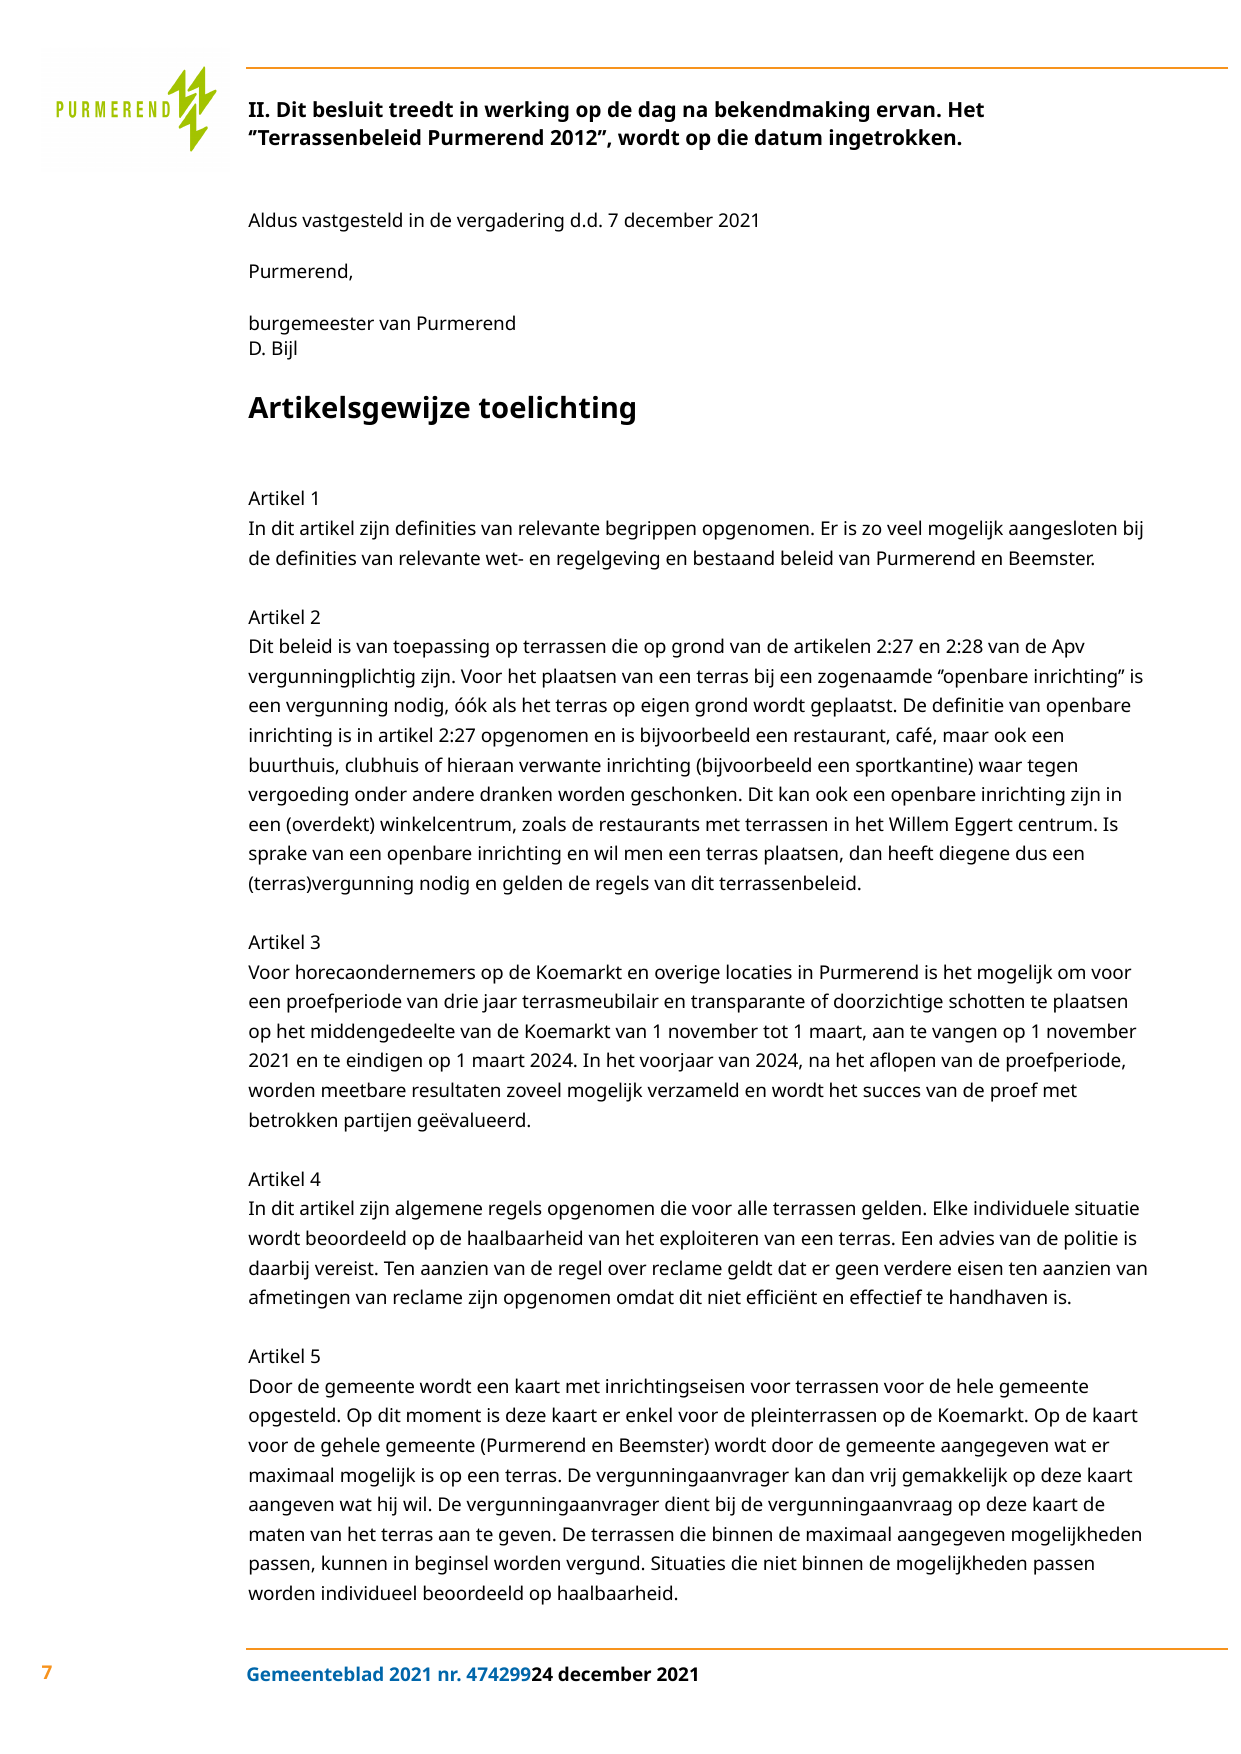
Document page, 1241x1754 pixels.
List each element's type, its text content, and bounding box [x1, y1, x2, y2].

text Aldus vastgesteld in de vergadering d.d. 7 december 2021 [248, 207, 1152, 233]
text II. Dit besluit treedt in werking op de dag na bekendmaking ervan. Het ‘’Terrassenbeleid Purmerend 2012’’, wordt op die datum ingetrokken. [248, 95, 1152, 152]
text Voor horecaondernemers op de Koemarkt en overige locaties in Purmerend is het mogelijk om voor een proefperiode van drie jaar terrasmeubilair en transparante of doorzichtige schotten te plaatsen op het middengedeelte van de Koemarkt van 1 november tot 1 maart, aan te vangen op 1 november 2021 en te eindigen op 1 maart 2024. In het voorjaar van 2024, na het aflopen van de proefperiode, worden meetbare resultaten zoveel mogelijk verzameld en wordt het succes van de proef met betrokken partijen geëvalueerd. [248, 959, 1152, 1132]
text Purmerend, [248, 258, 1152, 284]
picture [41, 47, 231, 172]
text In dit artikel zijn definities van relevante begrippen opgenomen. Er is zo veel mogelijk aangesloten bij de definities van relevante wet- en regelgeving en bestaand beleid van Purmerend en Beemster. [248, 515, 1152, 570]
text D. Bijl [248, 336, 1152, 361]
text burgemeester van Purmerend [248, 310, 1152, 336]
text Artikelsgewijze toelichting [248, 387, 1152, 427]
text Dit beleid is van toepassing op terrassen die op grond van de artikelen 2:27 en 2:28 van de Apv vergunningplichtig zijn. Voor het plaatsen van een terras bij een zogenaamde ‘’openbare inrichting’’ is een vergunning nodig, óók als het terras op eigen grond wordt geplaatst. De definitie van openbare inrichting is in artikel 2:27 opgenomen en is bijvoorbeeld een restaurant, café, maar ook een buurthuis, clubhuis of hieraan verwante inrichting (bijvoorbeeld een sportkantine) waar tegen vergoeding onder andere dranken worden geschonken. Dit kan ook een openbare inrichting zijn in een (overdekt) winkelcentrum, zoals de restaurants met terrassen in het Willem Eggert centrum. Is sprake van een openbare inrichting en wil men een terras plaatsen, dan heeft diegene dus een (terras)vergunning nodig en gelden de regels van dit terrassenbeleid. [248, 633, 1152, 896]
text Artikel 3 [248, 929, 1152, 955]
text Artikel 4 [248, 1166, 1152, 1192]
text Artikel 1 [248, 486, 1152, 511]
text Artikel 5 [248, 1343, 1152, 1369]
text Artikel 2 [248, 604, 1152, 629]
text Door de gemeente wordt een kaart met inrichtingseisen voor terrassen voor de hele gemeente opgesteld. Op dit moment is deze kaart er enkel voor de pleinterrassen op de Koemarkt. Op de kaart voor de gehele gemeente (Purmerend en Beemster) wordt door de gemeente aangegeven wat er maximaal mogelijk is op een terras. De vergunningaanvrager kan dan vrij gemakkelijk op deze kaart aangeven wat hij wil. De vergunningaanvrager dient bij de vergunningaanvraag op deze kaart de maten van het terras aan te geven. De terrassen die binnen de maximaal aangegeven mogelijkheden passen, kunnen in beginsel worden vergund. Situaties die niet binnen de mogelijkheden passen worden individueel beoordeeld op haalbaarheid. [248, 1373, 1152, 1606]
text In dit artikel zijn algemene regels opgenomen die voor alle terrassen gelden. Elke individuele situatie wordt beoordeeld op de haalbaarheid van het exploiteren van een terras. Een advies van de politie is daarbij vereist. Ten aanzien van de regel over reclame geldt dat er geen verdere eisen ten aanzien van afmetingen van reclame zijn opgenomen omdat dit niet efficiënt en effectief te handhaven is. [248, 1196, 1152, 1310]
